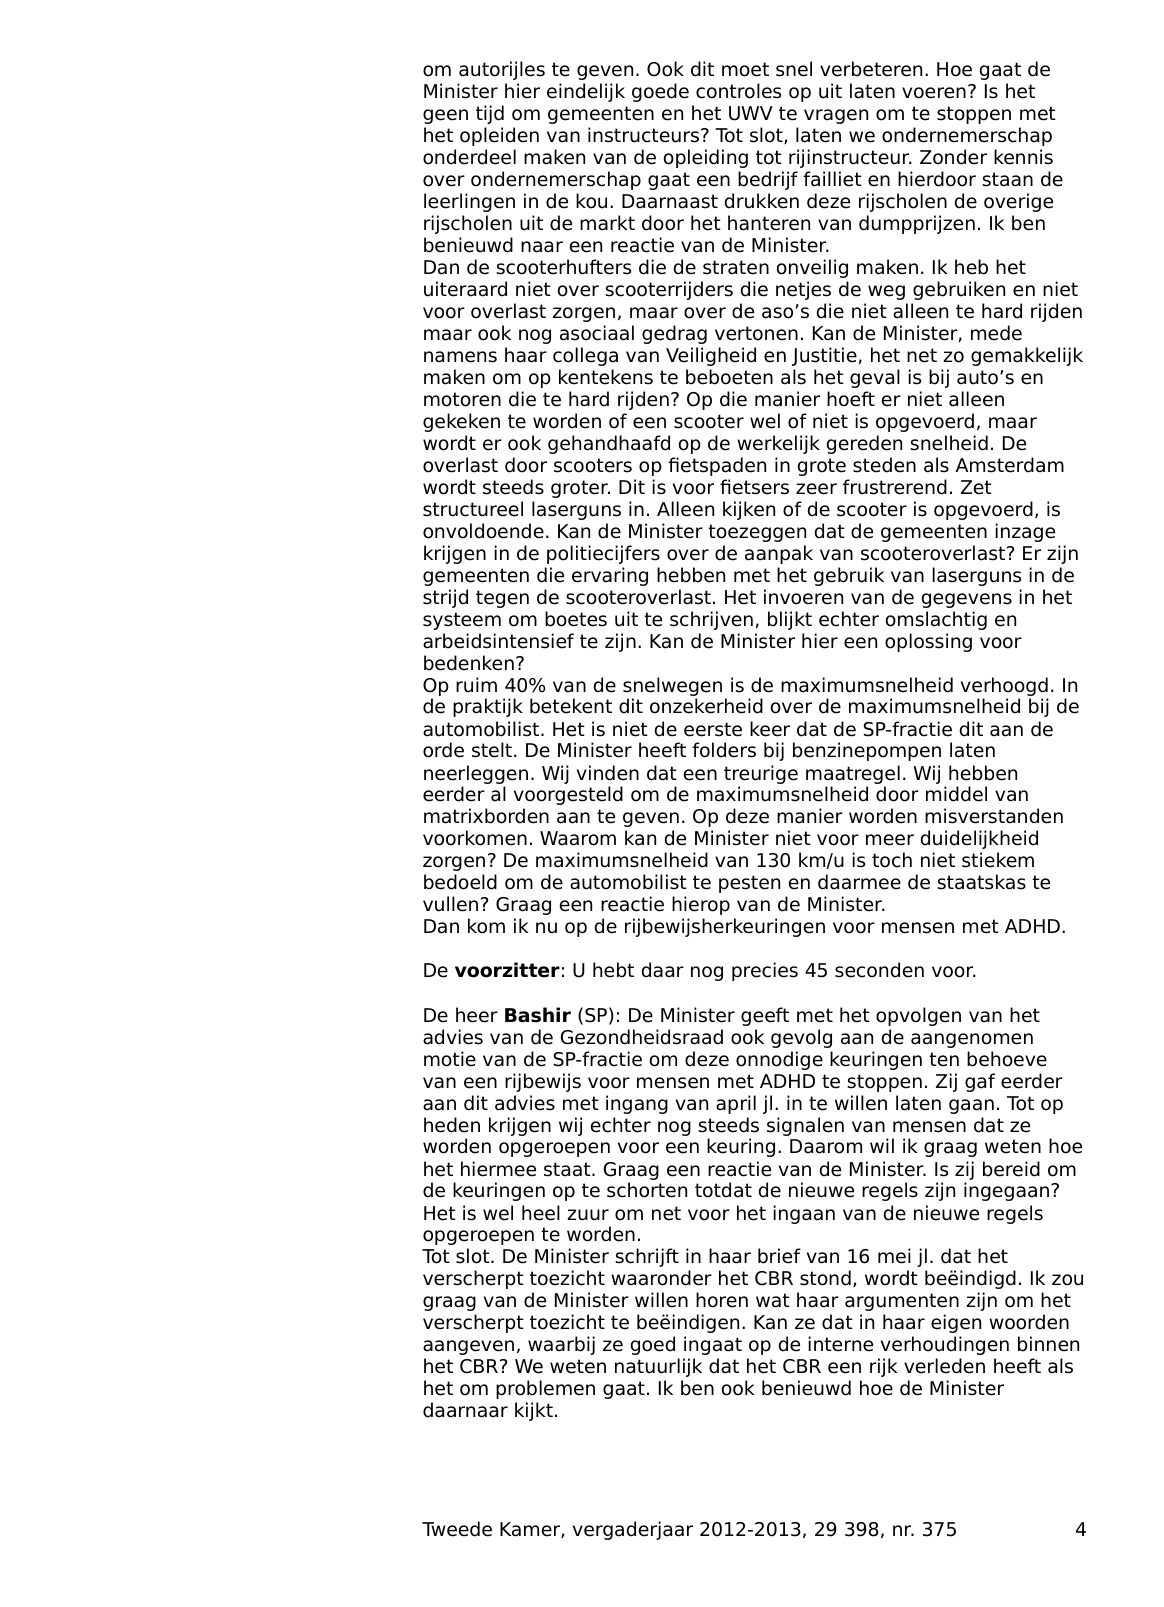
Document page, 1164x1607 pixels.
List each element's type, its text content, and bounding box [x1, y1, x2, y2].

text De voorzitter: U hebt daar nog precies 45 seconden voor. [422, 960, 1087, 982]
text Tot slot. De Minister schrijft in haar brief van 16 mei jl. dat het verscherpt toezicht waaronder het CBR stond, wordt beëindigd. Ik zou graag van de Minister willen horen wat haar argumenten zijn om het verscherpt toezicht te beëindigen. Kan ze dat in haar eigen woorden aangeven, waarbij ze goed ingaat op de interne verhoudingen binnen het CBR? We weten natuurlijk dat het CBR een rijk verleden heeft als het om problemen gaat. Ik ben ook benieuwd hoe de Minister daarnaar kijkt. [422, 1246, 1087, 1422]
text De heer Bashir (SP): De Minister geeft met het opvolgen van het advies van de Gezondheidsraad ook gevolg aan de aangenomen motie van de SP-fractie om deze onnodige keuringen ten behoeve van een rijbewijs voor mensen met ADHD te stoppen. Zij gaf eerder aan dit advies met ingang van april jl. in te willen laten gaan. Tot op heden krijgen wij echter nog steeds signalen van mensen dat ze worden opgeroepen voor een keuring. Daarom wil ik graag weten hoe het hiermee staat. Graag een reactie van de Minister. Is zij bereid om de keuringen op te schorten totdat de nieuwe regels zijn ingegaan? Het is wel heel zuur om net voor het ingaan van de nieuwe regels opgeroepen te worden. [422, 1004, 1087, 1246]
text Op ruim 40% van de snelwegen is de maximumsnelheid verhoogd. In de praktijk betekent dit onzekerheid over de maximumsnelheid bij de automobilist. Het is niet de eerste keer dat de SP-fractie dit aan de orde stelt. De Minister heeft folders bij benzinepompen laten neerleggen. Wij vinden dat een treurige maatregel. Wij hebben eerder al voorgesteld om de maximumsnelheid door middel van matrixborden aan te geven. Op deze manier worden misverstanden voorkomen. Waarom kan de Minister niet voor meer duidelijkheid zorgen? De maximumsnelheid van 130 km/u is toch niet stiekem bedoeld om de automobilist te pesten en daarmee de staatskas te vullen? Graag een reactie hierop van de Minister. [422, 674, 1087, 916]
text om autorijles te geven. Ook dit moet snel verbeteren. Hoe gaat de Minister hier eindelijk goede controles op uit laten voeren? Is het geen tijd om gemeenten en het UWV te vragen om te stoppen met het opleiden van instructeurs? Tot slot, laten we ondernemerschap onderdeel maken van de opleiding tot rijinstructeur. Zonder kennis over ondernemerschap gaat een bedrijf failliet en hierdoor staan de leerlingen in de kou. Daarnaast drukken deze rijscholen de overige rijscholen uit de markt door het hanteren van dumpprijzen. Ik ben benieuwd naar een reactie van de Minister. [422, 59, 1087, 257]
text Dan de scooterhufters die de straten onveilig maken. Ik heb het uiteraard niet over scooterrijders die netjes de weg gebruiken en niet voor overlast zorgen, maar over de aso’s die niet alleen te hard rijden maar ook nog asociaal gedrag vertonen. Kan de Minister, mede namens haar collega van Veiligheid en Justitie, het net zo gemakkelijk maken om op kentekens te beboeten als het geval is bij auto’s en motoren die te hard rijden? Op die manier hoeft er niet alleen gekeken te worden of een scooter wel of niet is opgevoerd, maar wordt er ook gehandhaafd op de werkelijk gereden snelheid. De overlast door scooters op fietspaden in grote steden als Amsterdam wordt steeds groter. Dit is voor fietsers zeer frustrerend. Zet structureel laserguns in. Alleen kijken of de scooter is opgevoerd, is onvoldoende. Kan de Minister toezeggen dat de gemeenten inzage krijgen in de politiecijfers over de aanpak van scooteroverlast? Er zijn gemeenten die ervaring hebben met het gebruik van laserguns in de strijd tegen de scooteroverlast. Het invoeren van de gegevens in het systeem om boetes uit te schrijven, blijkt echter omslachtig en arbeidsintensief te zijn. Kan de Minister hier een oplossing voor bedenken? [422, 257, 1087, 674]
text Dan kom ik nu op de rijbewijsherkeuringen voor mensen met ADHD. [422, 916, 1087, 938]
